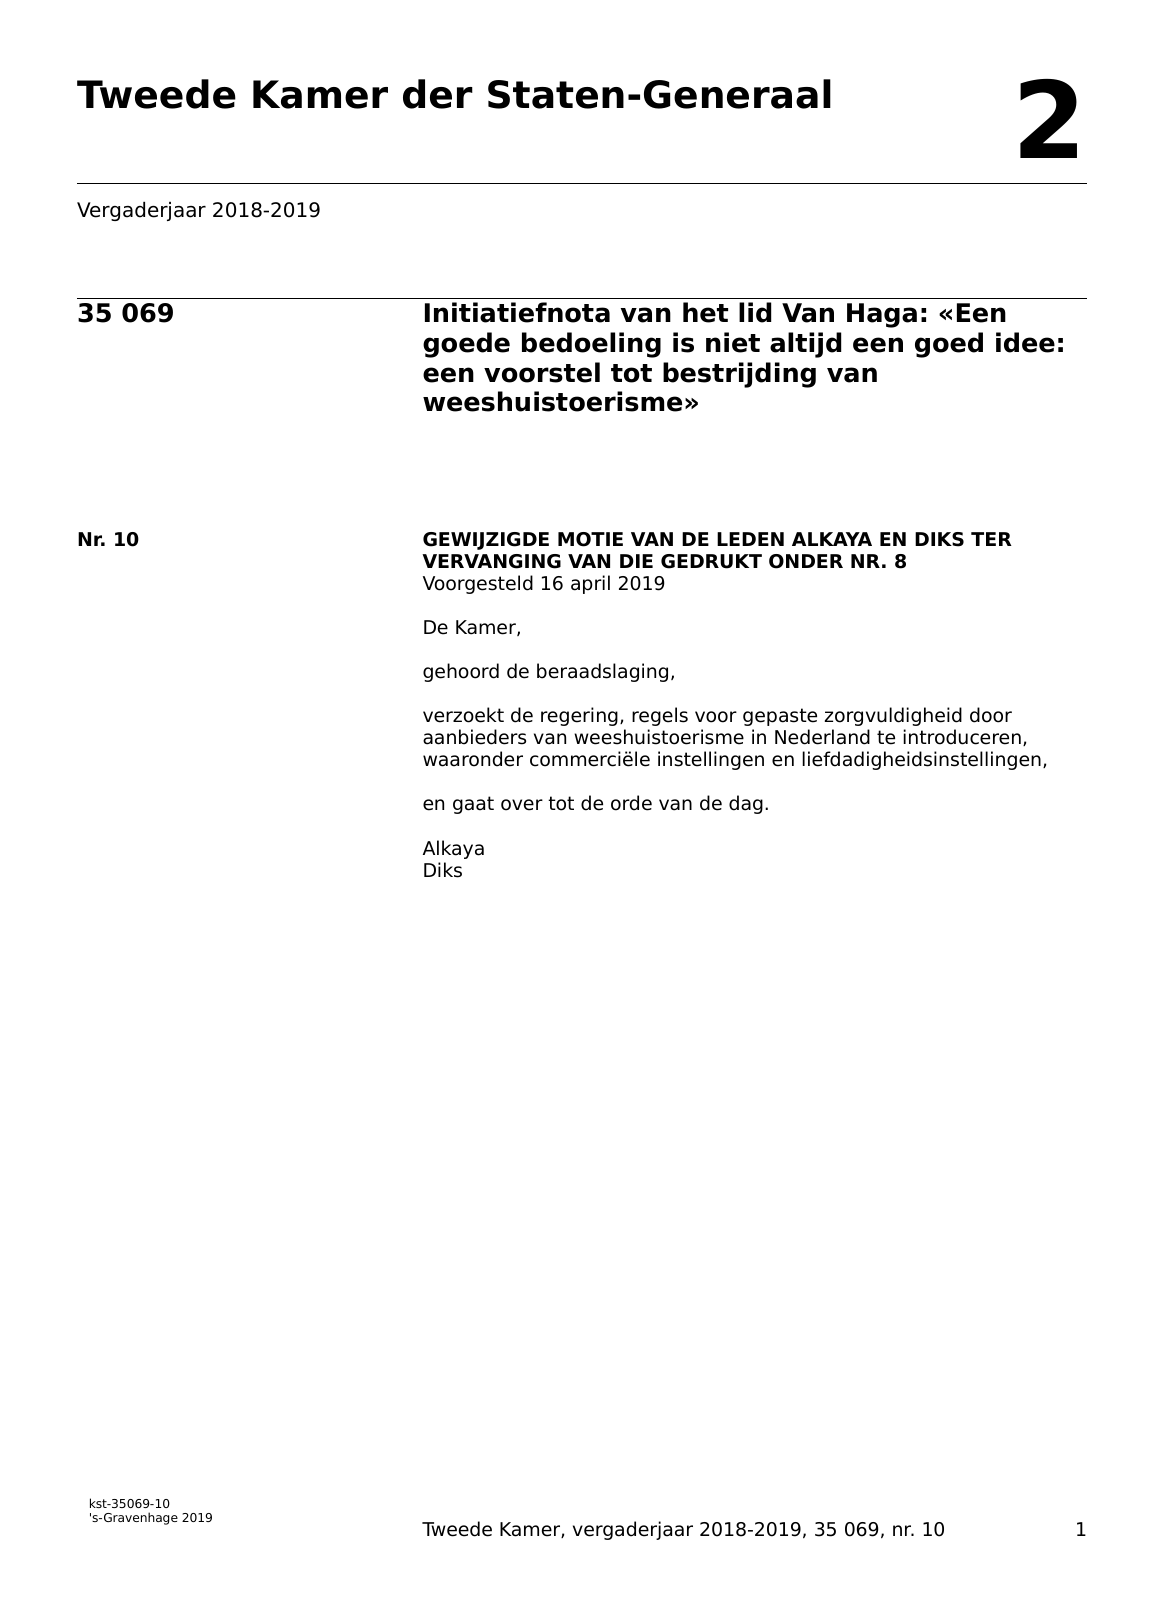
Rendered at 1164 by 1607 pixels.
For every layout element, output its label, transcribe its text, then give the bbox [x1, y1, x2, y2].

table_header 2 [886, 59, 1087, 183]
subtitle Nr. 10 GEWIJZIGDE MOTIE VAN DE LEDEN ALKAYA EN DIKS TER VERVANGING VAN DIE GEDRUKT ONDER NR. 8 [77, 529, 1087, 573]
text en gaat over tot de orde van de dag. [422, 793, 1087, 815]
table_cell Vergaderjaar 2018-2019 [77, 184, 1087, 298]
text verzoekt de regering, regels voor gepaste zorgvuldigheid door aanbieders van weeshuistoerisme in Nederland te introduceren, waaronder commerciële instellingen en liefdadigheidsinstellingen, [422, 705, 1087, 771]
text Diks [422, 859, 1087, 881]
subtitle 35 069 Initiatiefnota van het lid Van Haga: «Een goede bedoeling is niet altijd een goed idee: een voorstel tot bestrijding van weeshuistoerisme» [77, 299, 1087, 418]
text 's-Gravenhage 2019 [88, 1511, 323, 1525]
text gehoord de beraadslaging, [422, 661, 1087, 683]
table_header Tweede Kamer der Staten-Generaal [77, 59, 886, 183]
text kst-35069-10 [88, 1497, 323, 1511]
text Voorgesteld 16 april 2019 [422, 573, 1087, 595]
text Alkaya [422, 837, 1087, 859]
text De Kamer, [422, 617, 1087, 639]
